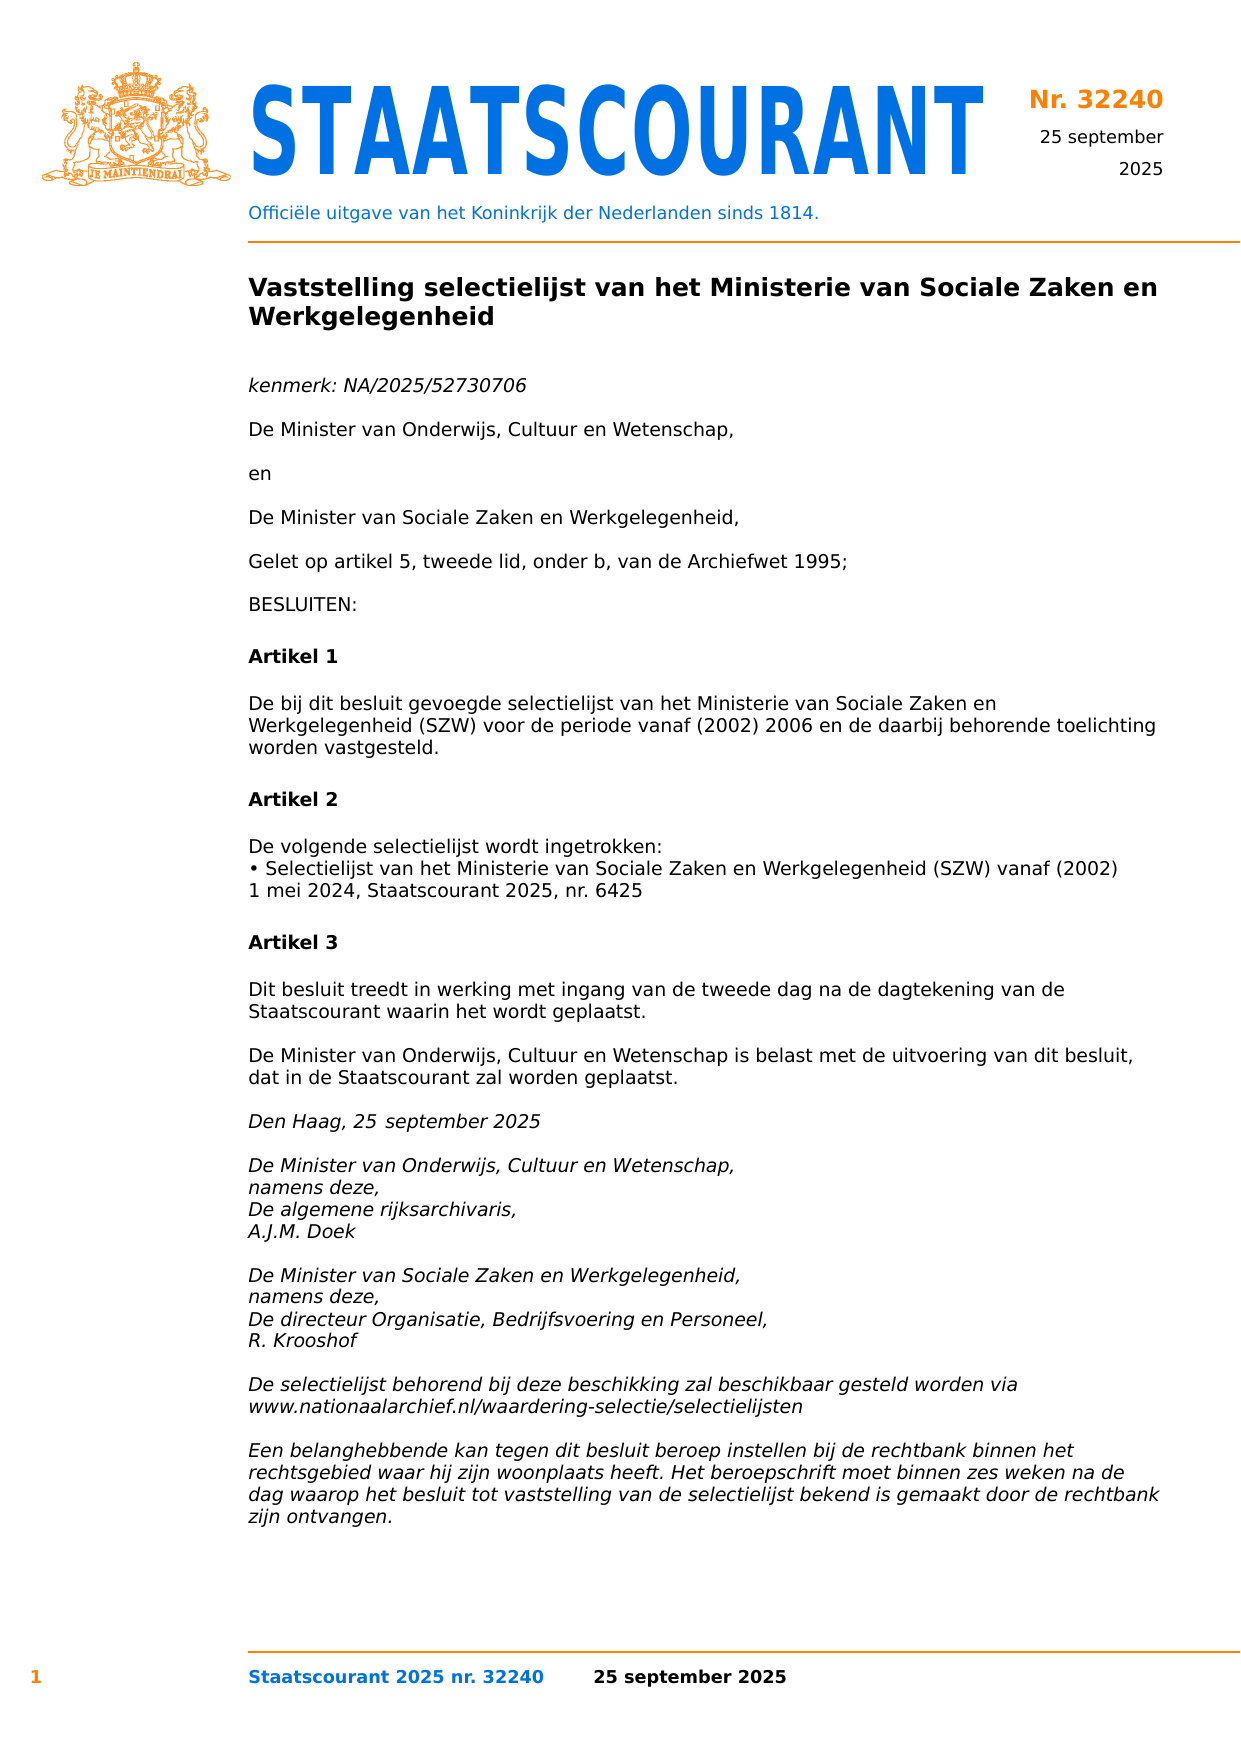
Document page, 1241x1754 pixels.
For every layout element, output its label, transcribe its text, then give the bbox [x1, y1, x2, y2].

table_cell 2025 [998, 153, 1240, 203]
text De Minister van Sociale Zaken en Werkgelegenheid, namens deze, De directeur Organisatie, Bedrijfsvoering en Personeel, R. Krooshof [248, 1264, 1163, 1352]
table_header Nr. 32240 [998, 62, 1240, 121]
picture [41, 62, 231, 186]
text De Minister van Onderwijs, Cultuur en Wetenschap, namens deze, De algemene rijksarchivaris, A.J.M. Doek [248, 1155, 1163, 1243]
text kenmerk: NA/2025/52730706 [248, 375, 1163, 397]
subtitle Artikel 1 [248, 646, 1163, 668]
text en [248, 463, 1163, 485]
text De Minister van Onderwijs, Cultuur en Wetenschap is belast met de uitvoering van dit besluit, dat in de Staatscourant zal worden geplaatst. [248, 1045, 1163, 1089]
table_header [25, 62, 248, 241]
text Den Haag, 25 september 2025 [248, 1111, 1163, 1133]
subtitle Artikel 3 [248, 932, 1163, 954]
text De Minister van Sociale Zaken en Werkgelegenheid, [248, 507, 1163, 529]
text Gelet op artikel 5, tweede lid, onder b, van de Archiefwet 1995; [248, 551, 1163, 572]
table_cell Officiële uitgave van het Koninkrijk der Nederlanden sinds 1814. [248, 203, 1240, 241]
text De bij dit besluit gevoegde selectielijst van het Ministerie van Sociale Zaken en Werkgelegenheid (SZW) voor de periode vanaf (2002) 2006 en de daarbij behorende toelichting worden vastgesteld. [248, 693, 1163, 759]
text De volgende selectielijst wordt ingetrokken: [248, 836, 1163, 858]
table_cell 25 september [998, 121, 1240, 153]
text De selectielijst behorend bij deze beschikking zal beschikbaar gesteld worden via www.nationaalarchief.nl/waardering-selectie/selectielijsten [248, 1374, 1163, 1418]
subtitle Vaststelling selectielijst van het Ministerie van Sociale Zaken en Werkgelegenheid [248, 273, 1163, 331]
text Een belanghebbende kan tegen dit besluit beroep instellen bij de rechtbank binnen het rechtsgebied waar hij zijn woonplaats heeft. Het beroepschrift moet binnen zes weken na de dag waarop het besluit tot vaststelling van de selectielijst bekend is gemaakt door de rechtbank zijn ontvangen. [248, 1440, 1163, 1528]
text De Minister van Onderwijs, Cultuur en Wetenschap, [248, 419, 1163, 441]
table_header STAATSCOURANT [248, 62, 998, 203]
text • Selectielijst van het Ministerie van Sociale Zaken en Werkgelegenheid (SZW) vanaf (2002) 1 mei 2024, Staatscourant 2025, nr. 6425 [248, 858, 1163, 902]
text BESLUITEN: [248, 594, 1163, 616]
subtitle Artikel 2 [248, 789, 1163, 811]
text Dit besluit treedt in werking met ingang van de tweede dag na de dagtekening van de Staatscourant waarin het wordt geplaatst. [248, 979, 1163, 1023]
